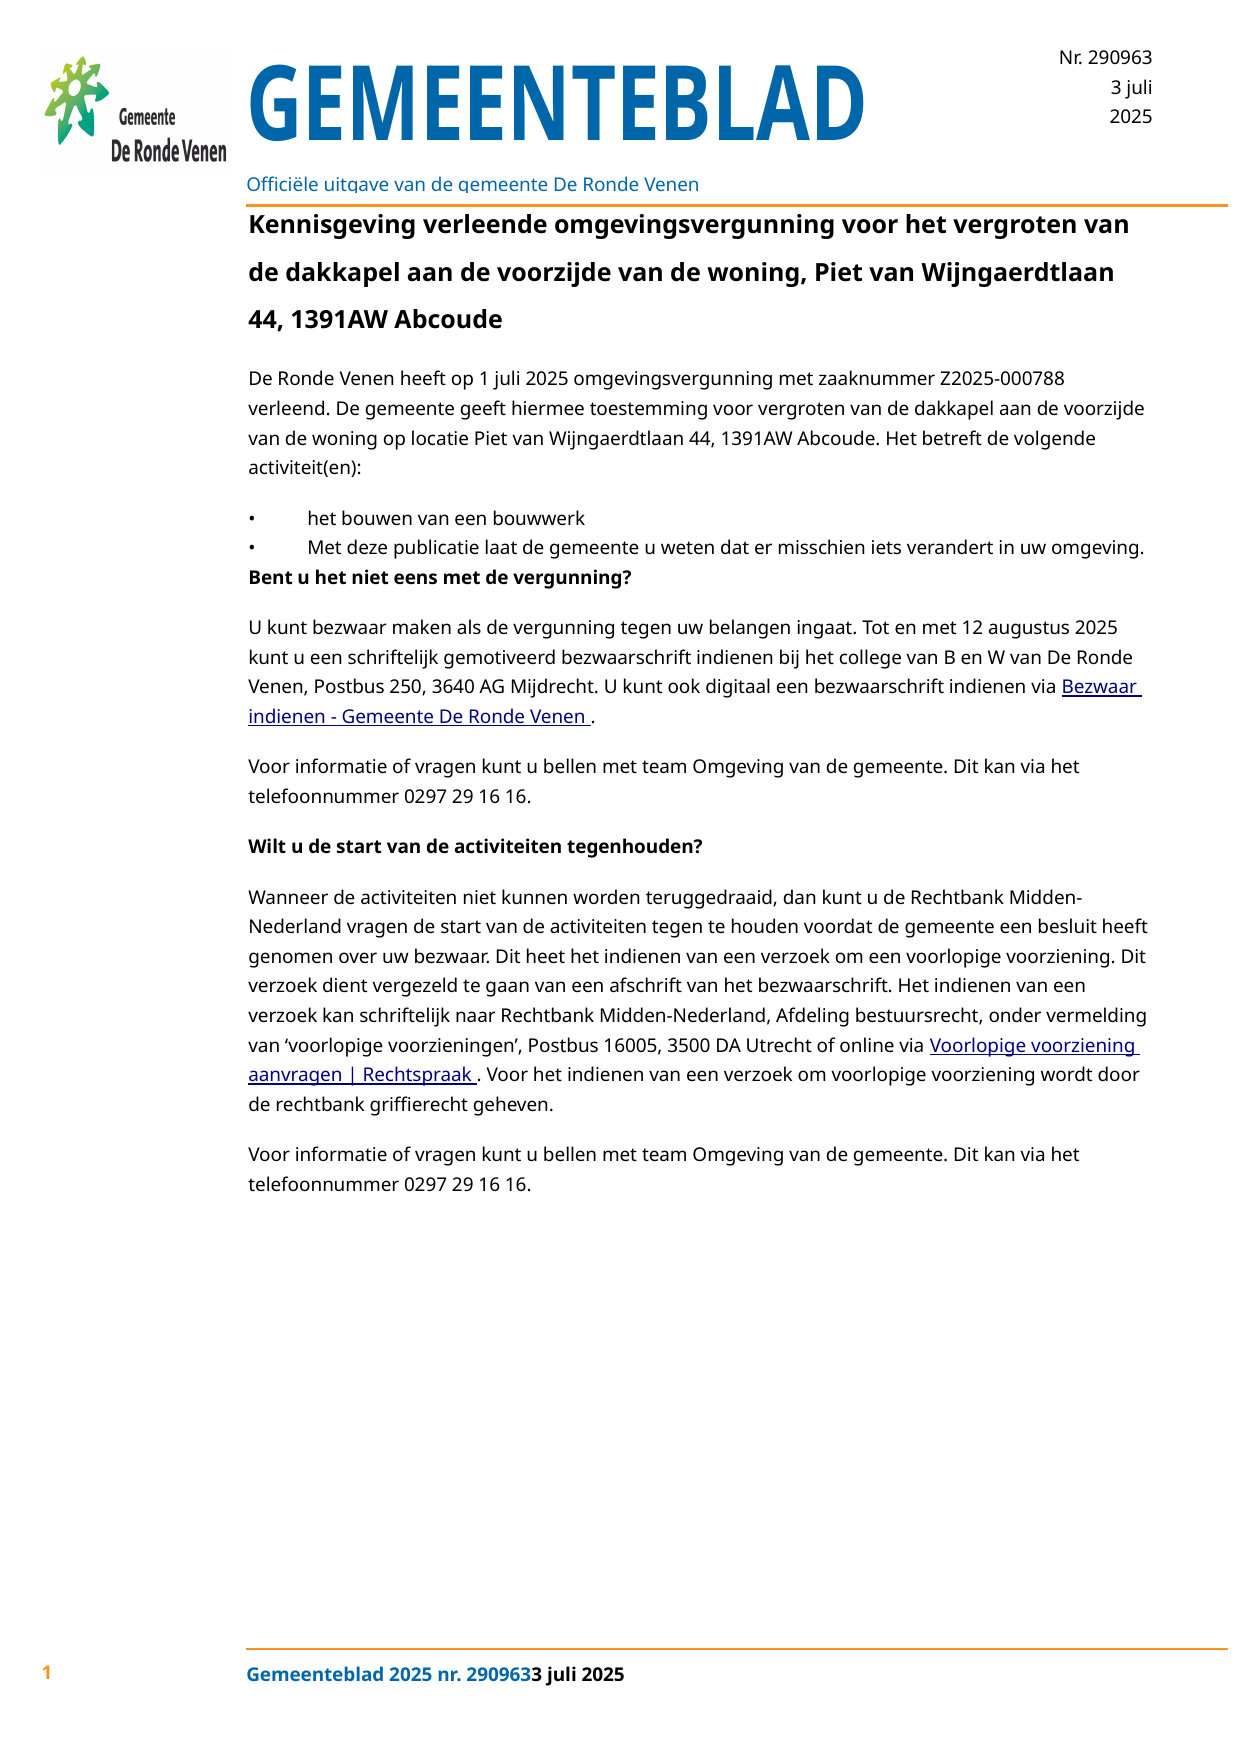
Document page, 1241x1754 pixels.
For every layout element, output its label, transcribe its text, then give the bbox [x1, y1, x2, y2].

list het bouwen van een bouwwerk [248, 505, 1152, 530]
list Met deze publicatie laat de gemeente u weten dat er misschien iets verandert in uw omgeving. [248, 534, 1152, 560]
text U kunt bezwaar maken als de vergunning tegen uw belangen ingaat. Tot en met 12 augustus 2025 kunt u een schriftelijk gemotiveerd bezwaarschrift indienen bij het college van B en W van De Ronde Venen, Postbus 250, 3640 AG Mijdrecht. U kunt ook digitaal een bezwaarschrift indienen via Bezwaar indienen - Gemeente De Ronde Venen . [248, 614, 1152, 729]
text Wilt u de start van de activiteiten tegenhouden? [248, 833, 1152, 859]
text Bent u het niet eens met de vergunning? [248, 564, 1152, 589]
text Wanneer de activiteiten niet kunnen worden teruggedraaid, dan kunt u de Rechtbank Midden-Nederland vragen de start van de activiteiten tegen te houden voordat de gemeente een besluit heeft genomen over uw bezwaar. Dit heet het indienen van een verzoek om een voorlopige voorziening. Dit verzoek dient vergezeld te gaan van een afschrift van het bezwaarschrift. Het indienen van een verzoek kan schriftelijk naar Rechtbank Midden-Nederland, Afdeling bestuursrecht, onder vermelding van ‘voorlopige voorzieningen’, Postbus 16005, 3500 DA Utrecht of online via Voorlopige voorziening aanvragen | Rechtspraak . Voor het indienen van een verzoek om voorlopige voorziening wordt door de rechtbank griffierecht geheven. [248, 884, 1152, 1117]
text Kennisgeving verleende omgevingsvergunning voor het vergroten van de dakkapel aan de voorzijde van de woning, Piet van Wijngaerdtlaan 44, 1391AW Abcoude [248, 207, 1152, 336]
text Voor informatie of vragen kunt u bellen met team Omgeving van de gemeente. Dit kan via het telefoonnummer 0297 29 16 16. [248, 1141, 1152, 1197]
text De Ronde Venen heeft op 1 juli 2025 omgevingsvergunning met zaaknummer Z2025-000788 verleend. De gemeente geeft hiermee toestemming voor vergroten van de dakkapel aan de voorzijde van de woning op locatie Piet van Wijngaerdtlaan 44, 1391AW Abcoude. Het betreft de volgende activiteit(en): [248, 366, 1152, 480]
picture [41, 47, 231, 172]
text Voor informatie of vragen kunt u bellen met team Omgeving van de gemeente. Dit kan via het telefoonnummer 0297 29 16 16. [248, 753, 1152, 809]
